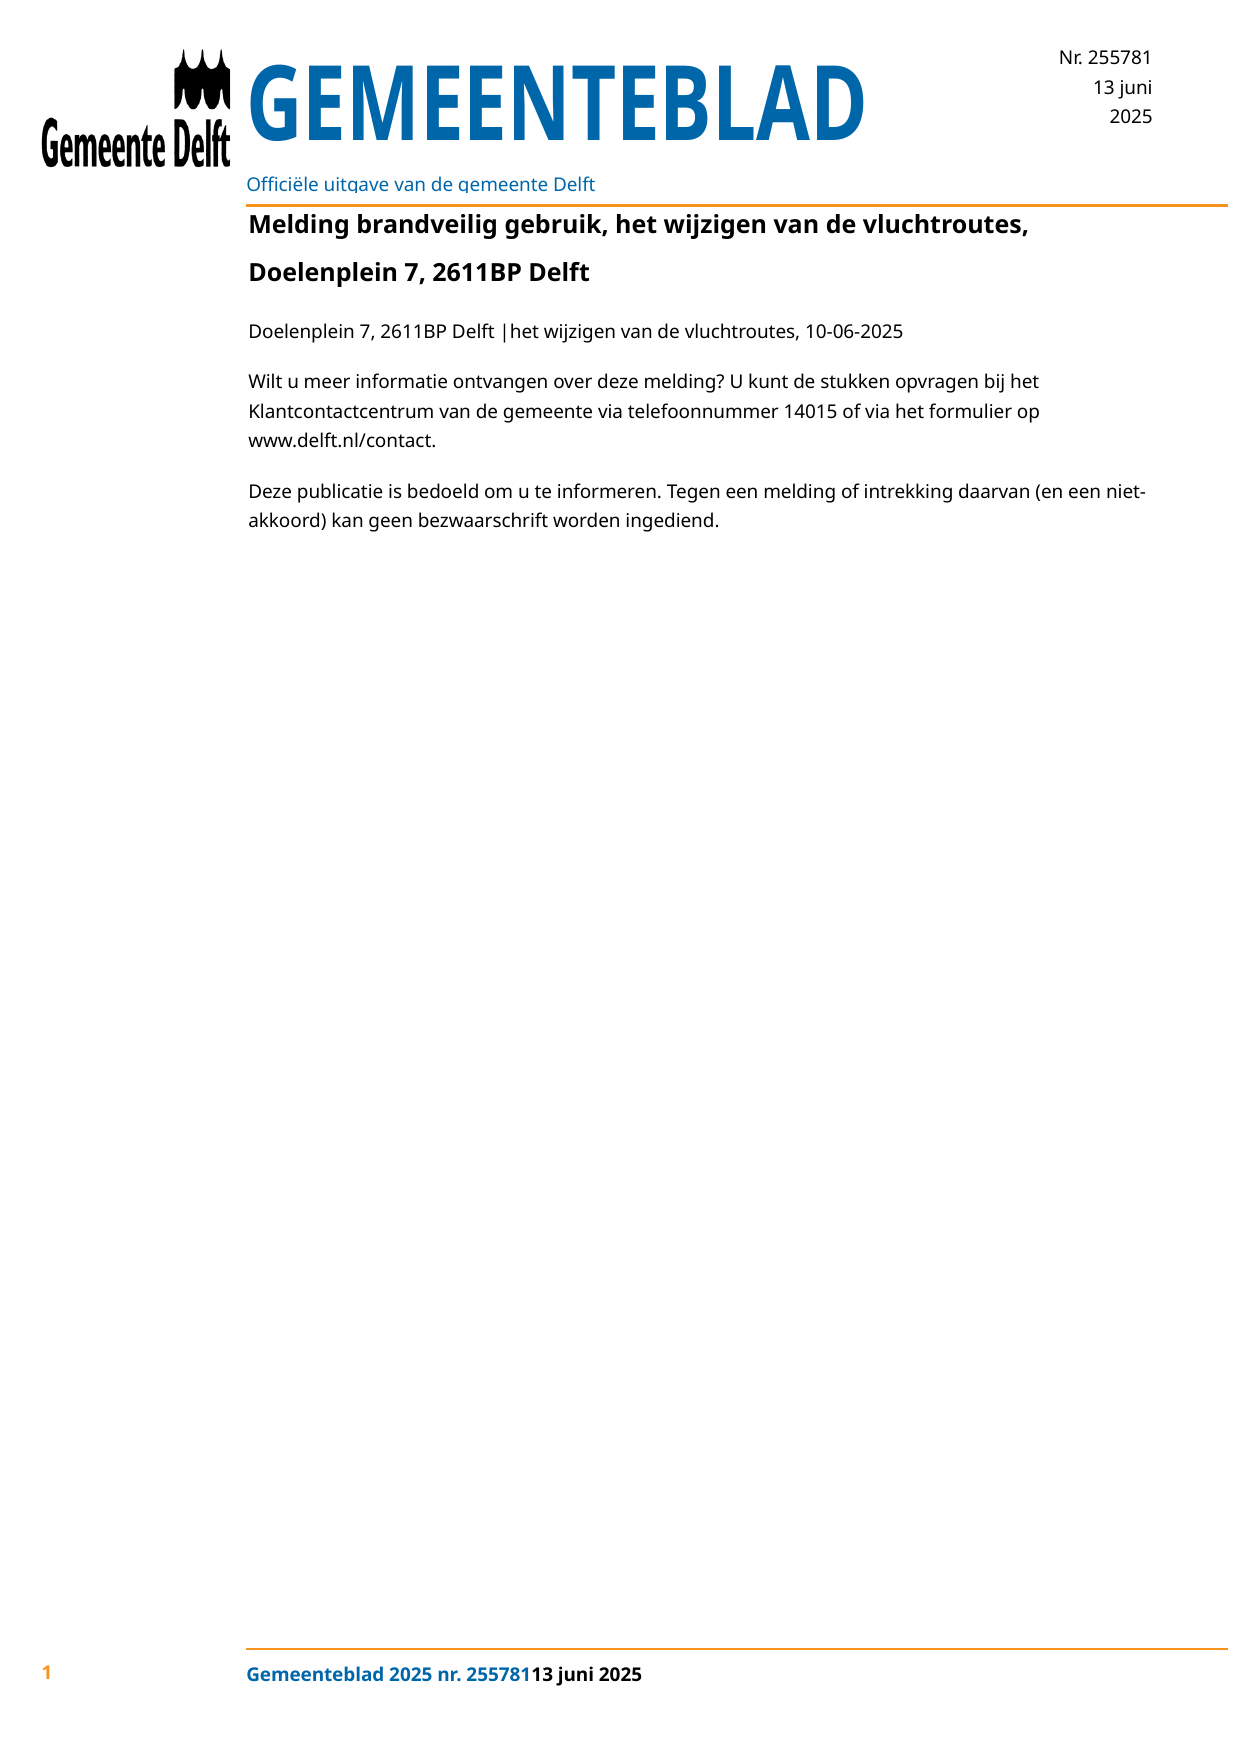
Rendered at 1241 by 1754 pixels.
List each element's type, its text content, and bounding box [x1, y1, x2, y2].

text Melding brandveilig gebruik, het wijzigen van de vluchtroutes, Doelenplein 7, 2611BP Delft [248, 207, 1152, 288]
text Doelenplein 7, 2611BP Delft |het wijzigen van de vluchtroutes, 10-06-2025 [248, 318, 1152, 344]
picture [41, 47, 231, 172]
text Wilt u meer informatie ontvangen over deze melding? U kunt de stukken opvragen bij het Klantcontactcentrum van de gemeente via telefoonnummer 14015 of via het formulier op www.delft.nl/contact. [248, 368, 1152, 453]
text Deze publicatie is bedoeld om u te informeren. Tegen een melding of intrekking daarvan (en een niet-akkoord) kan geen bezwaarschrift worden ingediend. [248, 478, 1152, 533]
